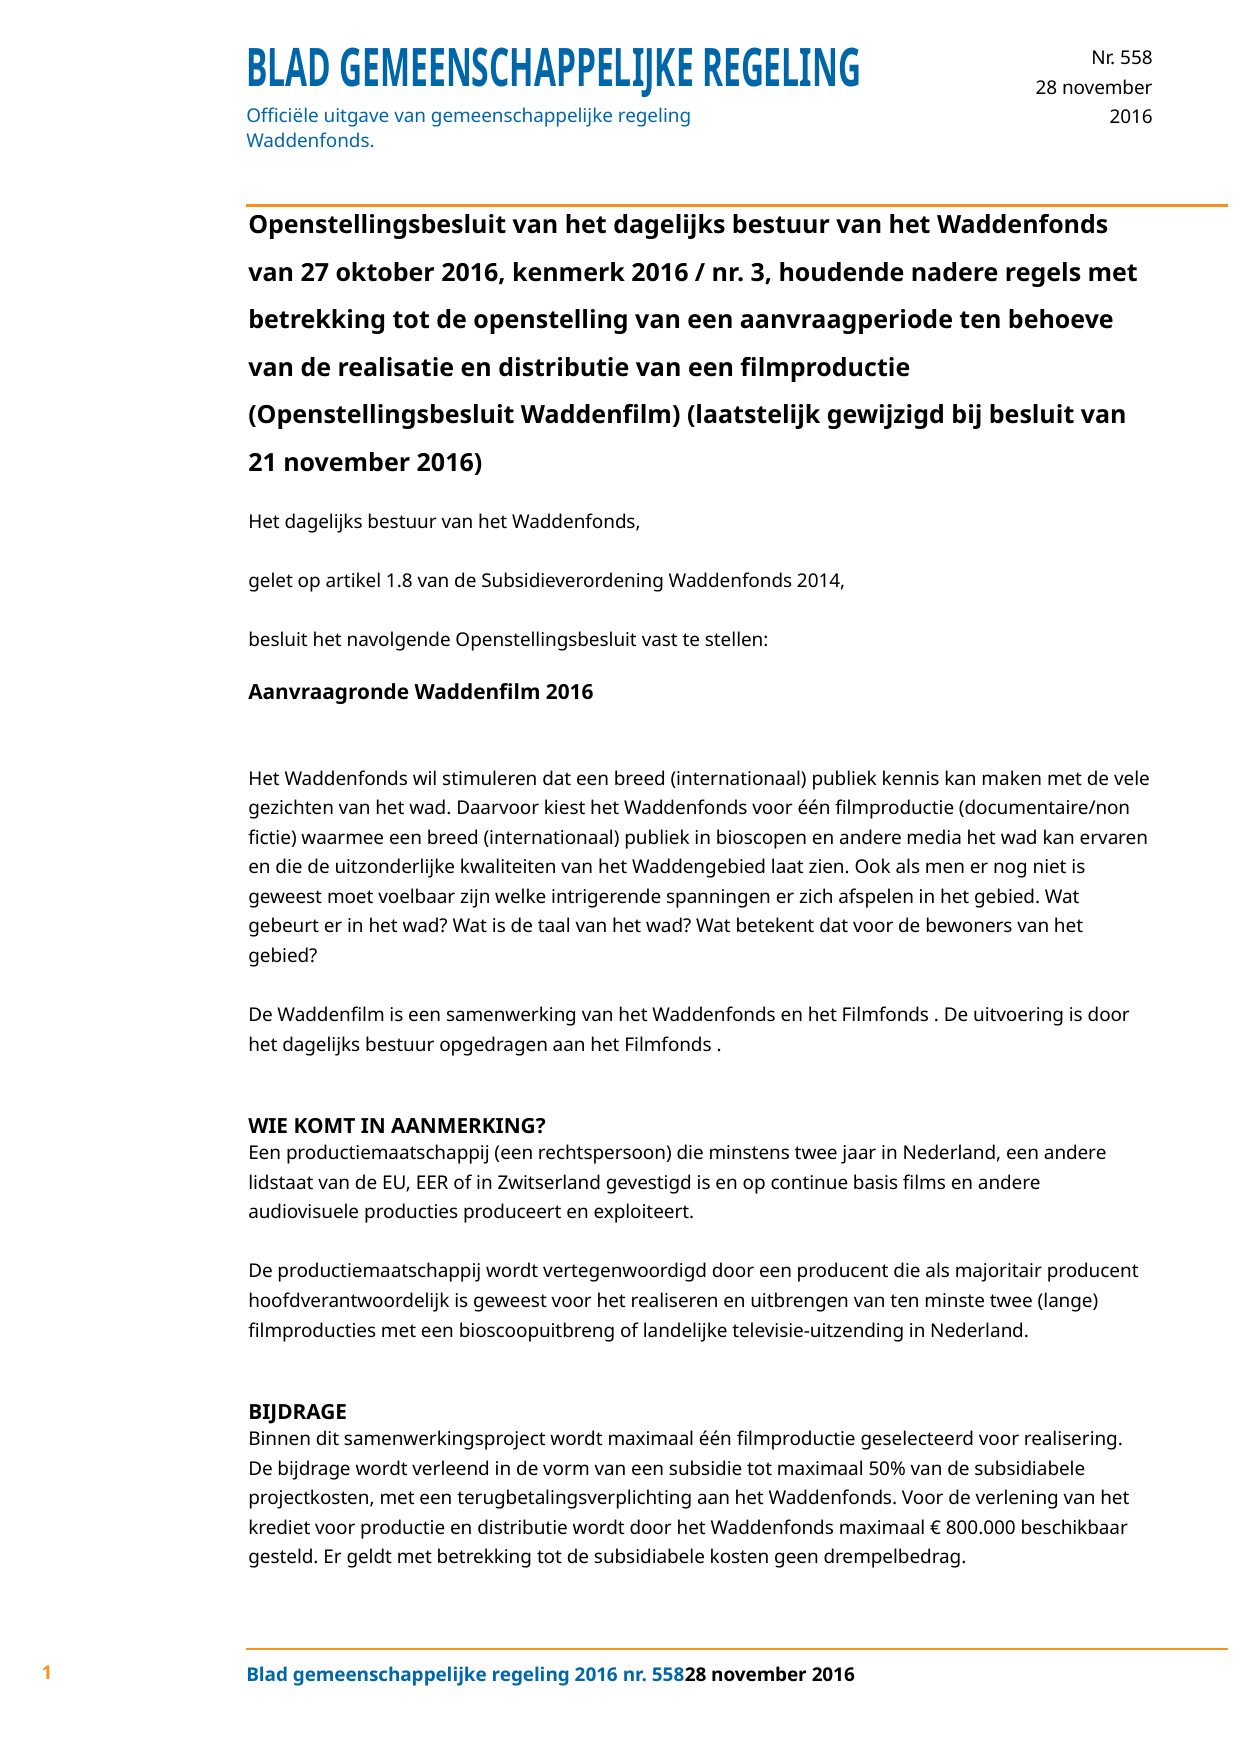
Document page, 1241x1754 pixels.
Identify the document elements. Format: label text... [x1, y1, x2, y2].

text Binnen dit samenwerkingsproject wordt maximaal één filmproductie geselecteerd voor realisering. De bijdrage wordt verleend in de vorm van een subsidie tot maximaal 50% van de subsidiabele projectkosten, met een terugbetalingsverplichting aan het Waddenfonds. Voor de verlening van het krediet voor productie en distributie wordt door het Waddenfonds maximaal € 800.000 beschikbaar gesteld. Er geldt met betrekking tot de subsidiabele kosten geen drempelbedrag. [248, 1425, 1152, 1569]
picture [41, 47, 231, 172]
text Aanvraagronde Waddenfilm 2016 [248, 677, 1152, 706]
text Het dagelijks bestuur van het Waddenfonds, [248, 508, 1152, 534]
text BIJDRAGE [248, 1397, 1152, 1425]
text besluit het navolgende Openstellingsbesluit vast te stellen: [248, 627, 1152, 652]
text Openstellingsbesluit van het dagelijks bestuur van het Waddenfonds van 27 oktober 2016, kenmerk 2016 / nr. 3, houdende nadere regels met betrekking tot de openstelling van een aanvraagperiode ten behoeve van de realisatie en distributie van een filmproductie (Openstellingsbesluit Waddenfilm) (laatstelijk gewijzigd bij besluit van 21 november 2016) [248, 207, 1152, 479]
text WIE KOMT IN AANMERKING? [248, 1111, 1152, 1139]
text De Waddenfilm is een samenwerking van het Waddenfonds en het Filmfonds . De uitvoering is door het dagelijks bestuur opgedragen aan het Filmfonds . [248, 1001, 1152, 1057]
text De productiemaatschappij wordt vertegenwoordigd door een producent die als majoritair producent hoofdverantwoordelijk is geweest voor het realiseren en uitbrengen van ten minste twee (lange) filmproducties met een bioscoopuitbreng of landelijke televisie-uitzending in Nederland. [248, 1258, 1152, 1343]
text gelet op artikel 1.8 van de Subsidieverordening Waddenfonds 2014, [248, 567, 1152, 593]
text Een productiemaatschappij (een rechtspersoon) die minstens twee jaar in Nederland, een andere lidstaat van de EU, EER of in Zwitserland gevestigd is en op continue basis films en andere audiovisuele producties produceert en exploiteert. [248, 1139, 1152, 1224]
text Het Waddenfonds wil stimuleren dat een breed (internationaal) publiek kennis kan maken met de vele gezichten van het wad. Daarvoor kiest het Waddenfonds voor één filmproductie (documentaire/non fictie) waarmee een breed (internationaal) publiek in bioscopen en andere media het wad kan ervaren en die de uitzonderlijke kwaliteiten van het Waddengebied laat zien. Ook als men er nog niet is geweest moet voelbaar zijn welke intrigerende spanningen er zich afspelen in het gebied. Wat gebeurt er in het wad? Wat is de taal van het wad? Wat betekent dat voor de bewoners van het gebied? [248, 765, 1152, 968]
